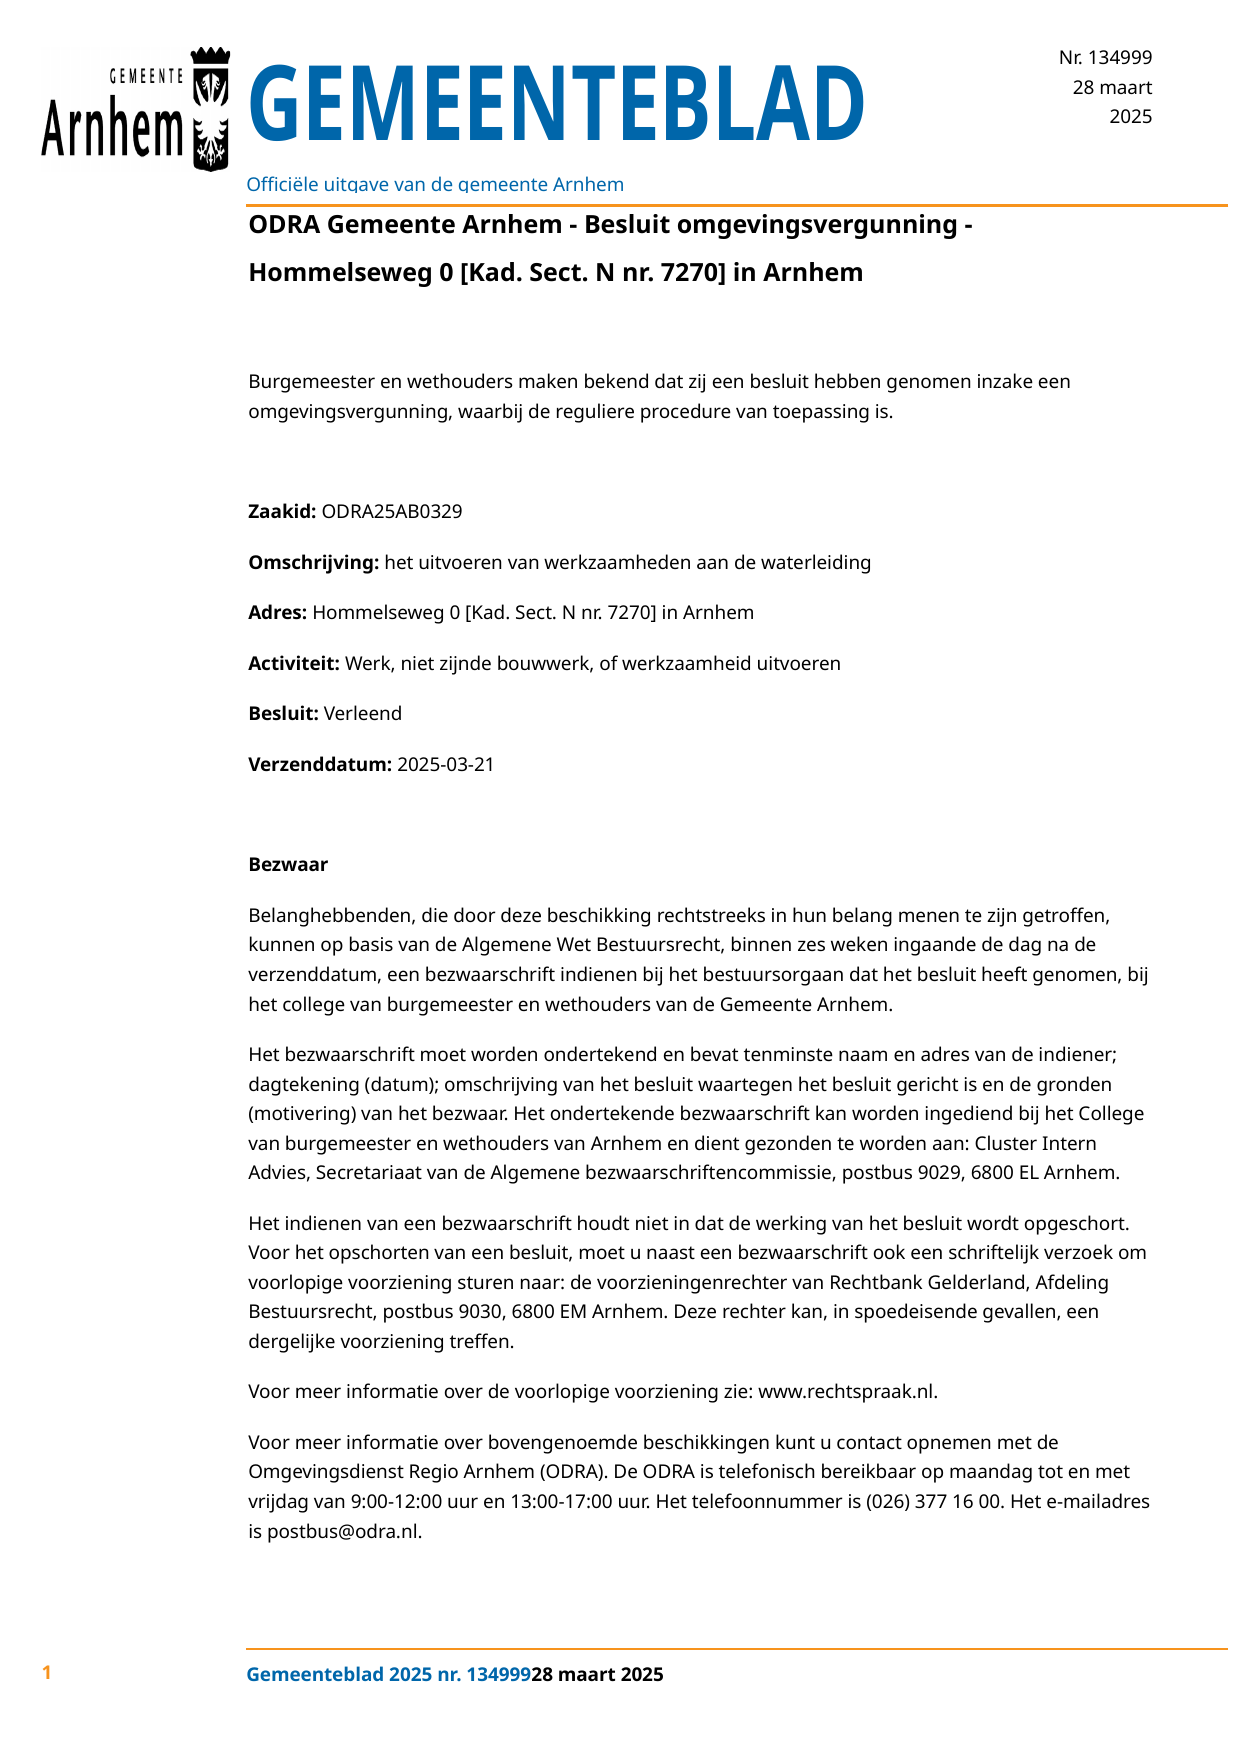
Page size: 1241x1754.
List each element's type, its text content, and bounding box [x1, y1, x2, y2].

picture [41, 47, 231, 172]
text ODRA Gemeente Arnhem - Besluit omgevingsvergunning - Hommelseweg 0 [Kad. Sect. N nr. 7270] in Arnhem [248, 207, 1152, 288]
text Burgemeester en wethouders maken bekend dat zij een besluit hebben genomen inzake een omgevingsvergunning, waarbij de reguliere procedure van toepassing is. [248, 368, 1152, 424]
text Belanghebbenden, die door deze beschikking rechtstreeks in hun belang menen te zijn getroffen, kunnen op basis van de Algemene Wet Bestuursrecht, binnen zes weken ingaande de dag na de verzenddatum, een bezwaarschrift indienen bij het bestuursorgaan dat het besluit heeft genomen, bij het college van burgemeester en wethouders van de Gemeente Arnhem. [248, 902, 1152, 1017]
text Verzenddatum: 2025-03-21 [248, 751, 1152, 777]
text Zaakid: ODRA25AB0329 [248, 499, 1152, 524]
text Het bezwaarschrift moet worden ondertekend en bevat tenminste naam en adres van de indiener; dagtekening (datum); omschrijving van het besluit waartegen het besluit gericht is en de gronden (motivering) van het bezwaar. Het ondertekende bezwaarschrift kan worden ingediend bij het College van burgemeester en wethouders van Arnhem en dient gezonden te worden aan: Cluster Intern Advies, Secretariaat van de Algemene bezwaarschriftencommissie, postbus 9029, 6800 EL Arnhem. [248, 1041, 1152, 1185]
text Activiteit: Werk, niet zijnde bouwwerk, of werkzaamheid uitvoeren [248, 650, 1152, 676]
text Omschrijving: het uitvoeren van werkzaamheden aan de waterleiding [248, 549, 1152, 575]
text Voor meer informatie over bovengenoemde beschikkingen kunt u contact opnemen met de Omgevingsdienst Regio Arnhem (ODRA). De ODRA is telefonisch bereikbaar op maandag tot en met vrijdag van 9:00-12:00 uur en 13:00-17:00 uur. Het telefoonnummer is (026) 377 16 00. Het e-mailadres is postbus@odra.nl. [248, 1429, 1152, 1544]
text Besluit: Verleend [248, 700, 1152, 726]
text Het indienen van een bezwaarschrift houdt niet in dat de werking van het besluit wordt opgeschort. Voor het opschorten van een besluit, moet u naast een bezwaarschrift ook een schriftelijk verzoek om voorlopige voorziening sturen naar: de voorzieningenrechter van Rechtbank Gelderland, Afdeling Bestuursrecht, postbus 9030, 6800 EM Arnhem. Deze rechter kan, in spoedeisende gevallen, een dergelijke voorziening treffen. [248, 1210, 1152, 1354]
text Adres: Hommelseweg 0 [Kad. Sect. N nr. 7270] in Arnhem [248, 599, 1152, 625]
text Voor meer informatie over de voorlopige voorziening zie: www.rechtspraak.nl. [248, 1379, 1152, 1404]
text Bezwaar [248, 852, 1152, 877]
